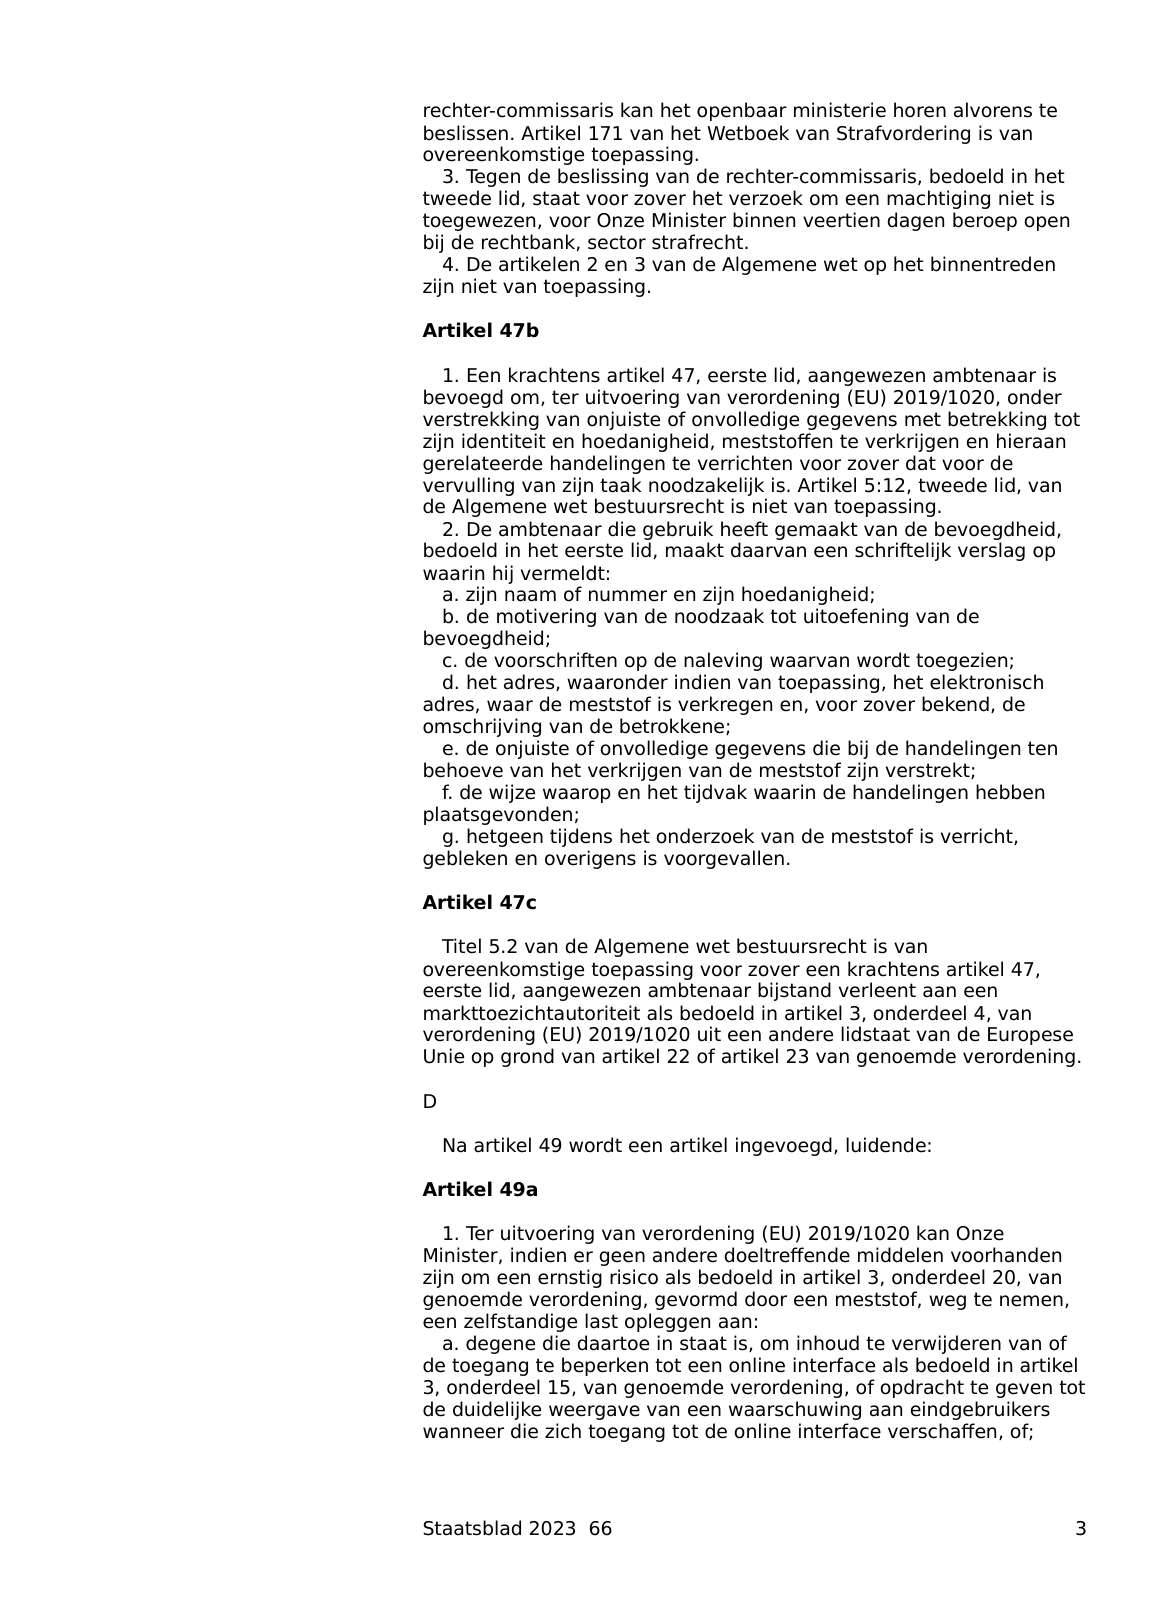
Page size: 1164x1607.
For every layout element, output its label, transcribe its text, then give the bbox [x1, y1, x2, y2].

text 1. Een krachtens artikel 47, eerste lid, aangewezen ambtenaar is bevoegd om, ter uitvoering van verordening (EU) 2019/1020, onder verstrekking van onjuiste of onvolledige gegevens met betrekking tot zijn identiteit en hoedanigheid, meststoffen te verkrijgen en hieraan gerelateerde handelingen te verrichten voor zover dat voor de vervulling van zijn taak noodzakelijk is. Artikel 5:12, tweede lid, van de Algemene wet bestuursrecht is niet van toepassing. [422, 364, 1087, 518]
text 2. De ambtenaar die gebruik heeft gemaakt van de bevoegdheid, bedoeld in het eerste lid, maakt daarvan een schriftelijk verslag op waarin hij vermeldt: [422, 518, 1087, 584]
text a. zijn naam of nummer en zijn hoedanigheid; [422, 584, 1087, 606]
subtitle Artikel 49a [422, 1179, 1087, 1201]
subtitle Artikel 47c [422, 892, 1087, 914]
text d. het adres, waaronder indien van toepassing, het elektronisch adres, waar de meststof is verkregen en, voor zover bekend, de omschrijving van de betrokkene; [422, 672, 1087, 738]
text 4. De artikelen 2 en 3 van de Algemene wet op het binnentreden zijn niet van toepassing. [422, 254, 1087, 298]
text Na artikel 49 wordt een artikel ingevoegd, luidende: [422, 1135, 1087, 1157]
text 1. Ter uitvoering van verordening (EU) 2019/1020 kan Onze Minister, indien er geen andere doeltreffende middelen voorhanden zijn om een ernstig risico als bedoeld in artikel 3, onderdeel 20, van genoemde verordening, gevormd door een meststof, weg te nemen, een zelfstandige last opleggen aan: [422, 1223, 1087, 1333]
text g. hetgeen tijdens het onderzoek van de meststof is verricht, gebleken en overigens is voorgevallen. [422, 826, 1087, 870]
text D [422, 1091, 1087, 1112]
text 3. Tegen de beslissing van de rechter-commissaris, bedoeld in het tweede lid, staat voor zover het verzoek om een machtiging niet is toegewezen, voor Onze Minister binnen veertien dagen beroep open bij de rechtbank, sector strafrecht. [422, 166, 1087, 254]
text f. de wijze waarop en het tijdvak waarin de handelingen hebben plaatsgevonden; [422, 782, 1087, 826]
text e. de onjuiste of onvolledige gegevens die bij de handelingen ten behoeve van het verkrijgen van de meststof zijn verstrekt; [422, 738, 1087, 782]
text c. de voorschriften op de naleving waarvan wordt toegezien; [422, 650, 1087, 672]
subtitle Artikel 47b [422, 320, 1087, 342]
text b. de motivering van de noodzaak tot uitoefening van de bevoegdheid; [422, 606, 1087, 650]
text Titel 5.2 van de Algemene wet bestuursrecht is van overeenkomstige toepassing voor zover een krachtens artikel 47, eerste lid, aangewezen ambtenaar bijstand verleent aan een markttoezichtautoriteit als bedoeld in artikel 3, onderdeel 4, van verordening (EU) 2019/1020 uit een andere lidstaat van de Europese Unie op grond van artikel 22 of artikel 23 van genoemde verordening. [422, 936, 1087, 1068]
text rechter-commissaris kan het openbaar ministerie horen alvorens te beslissen. Artikel 171 van het Wetboek van Strafvordering is van overeenkomstige toepassing. [422, 100, 1087, 166]
text a. degene die daartoe in staat is, om inhoud te verwijderen van of de toegang te beperken tot een online interface als bedoeld in artikel 3, onderdeel 15, van genoemde verordening, of opdracht te geven tot de duidelijke weergave van een waarschuwing aan eindgebruikers wanneer die zich toegang tot de online interface verschaffen, of; [422, 1333, 1087, 1443]
